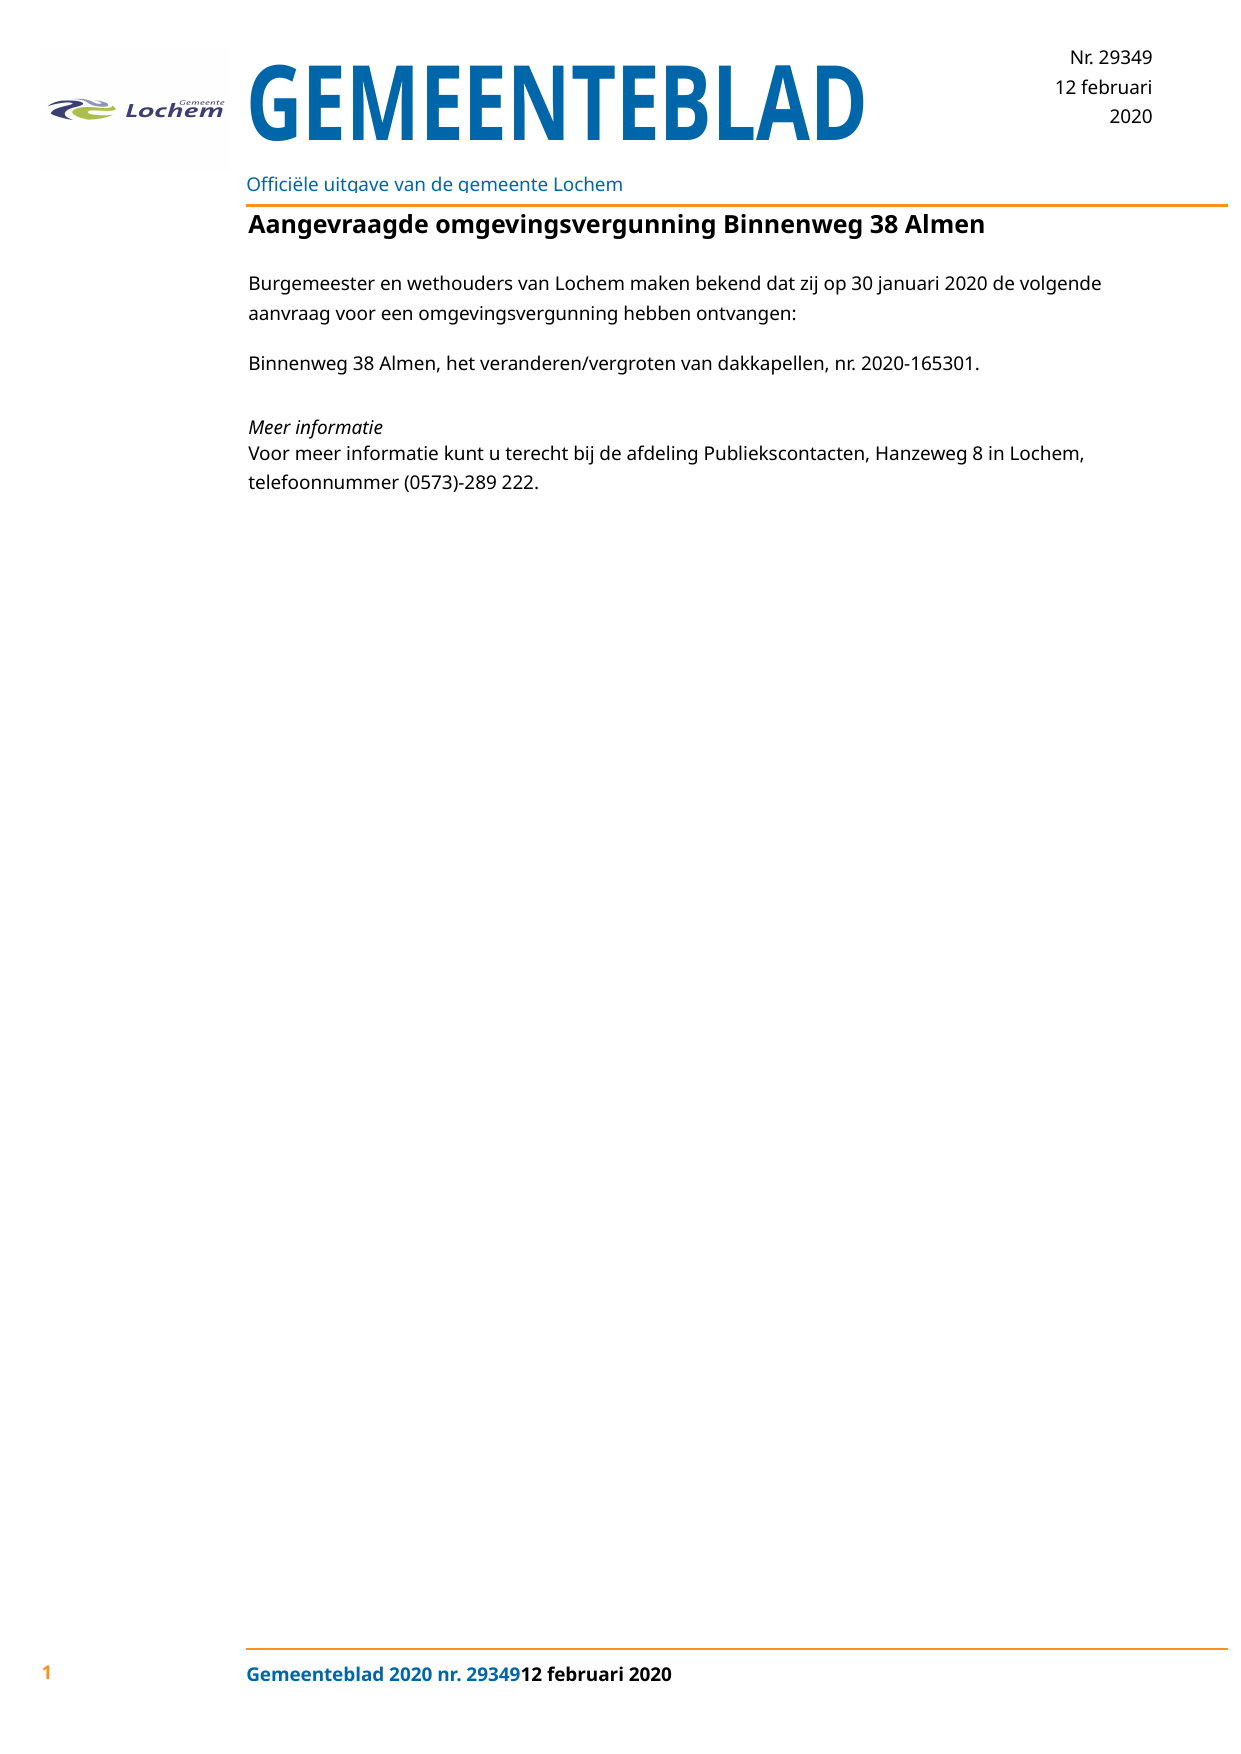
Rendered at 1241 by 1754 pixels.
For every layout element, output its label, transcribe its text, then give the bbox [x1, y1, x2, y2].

text Aangevraagde omgevingsvergunning Binnenweg 38 Almen [248, 207, 1152, 241]
text Burgemeester en wethouders van Lochem maken bekend dat zij op 30 januari 2020 de volgende aanvraag voor een omgevingsvergunning hebben ontvangen: [248, 270, 1152, 326]
text Meer informatie [248, 414, 1152, 440]
text Binnenweg 38 Almen, het veranderen/vergroten van dakkapellen, nr. 2020-165301. [248, 350, 1152, 376]
text Voor meer informatie kunt u terecht bij de afdeling Publiekscontacten, Hanzeweg 8 in Lochem, telefoonnummer (0573)-289 222. [248, 440, 1152, 495]
picture [41, 47, 231, 172]
